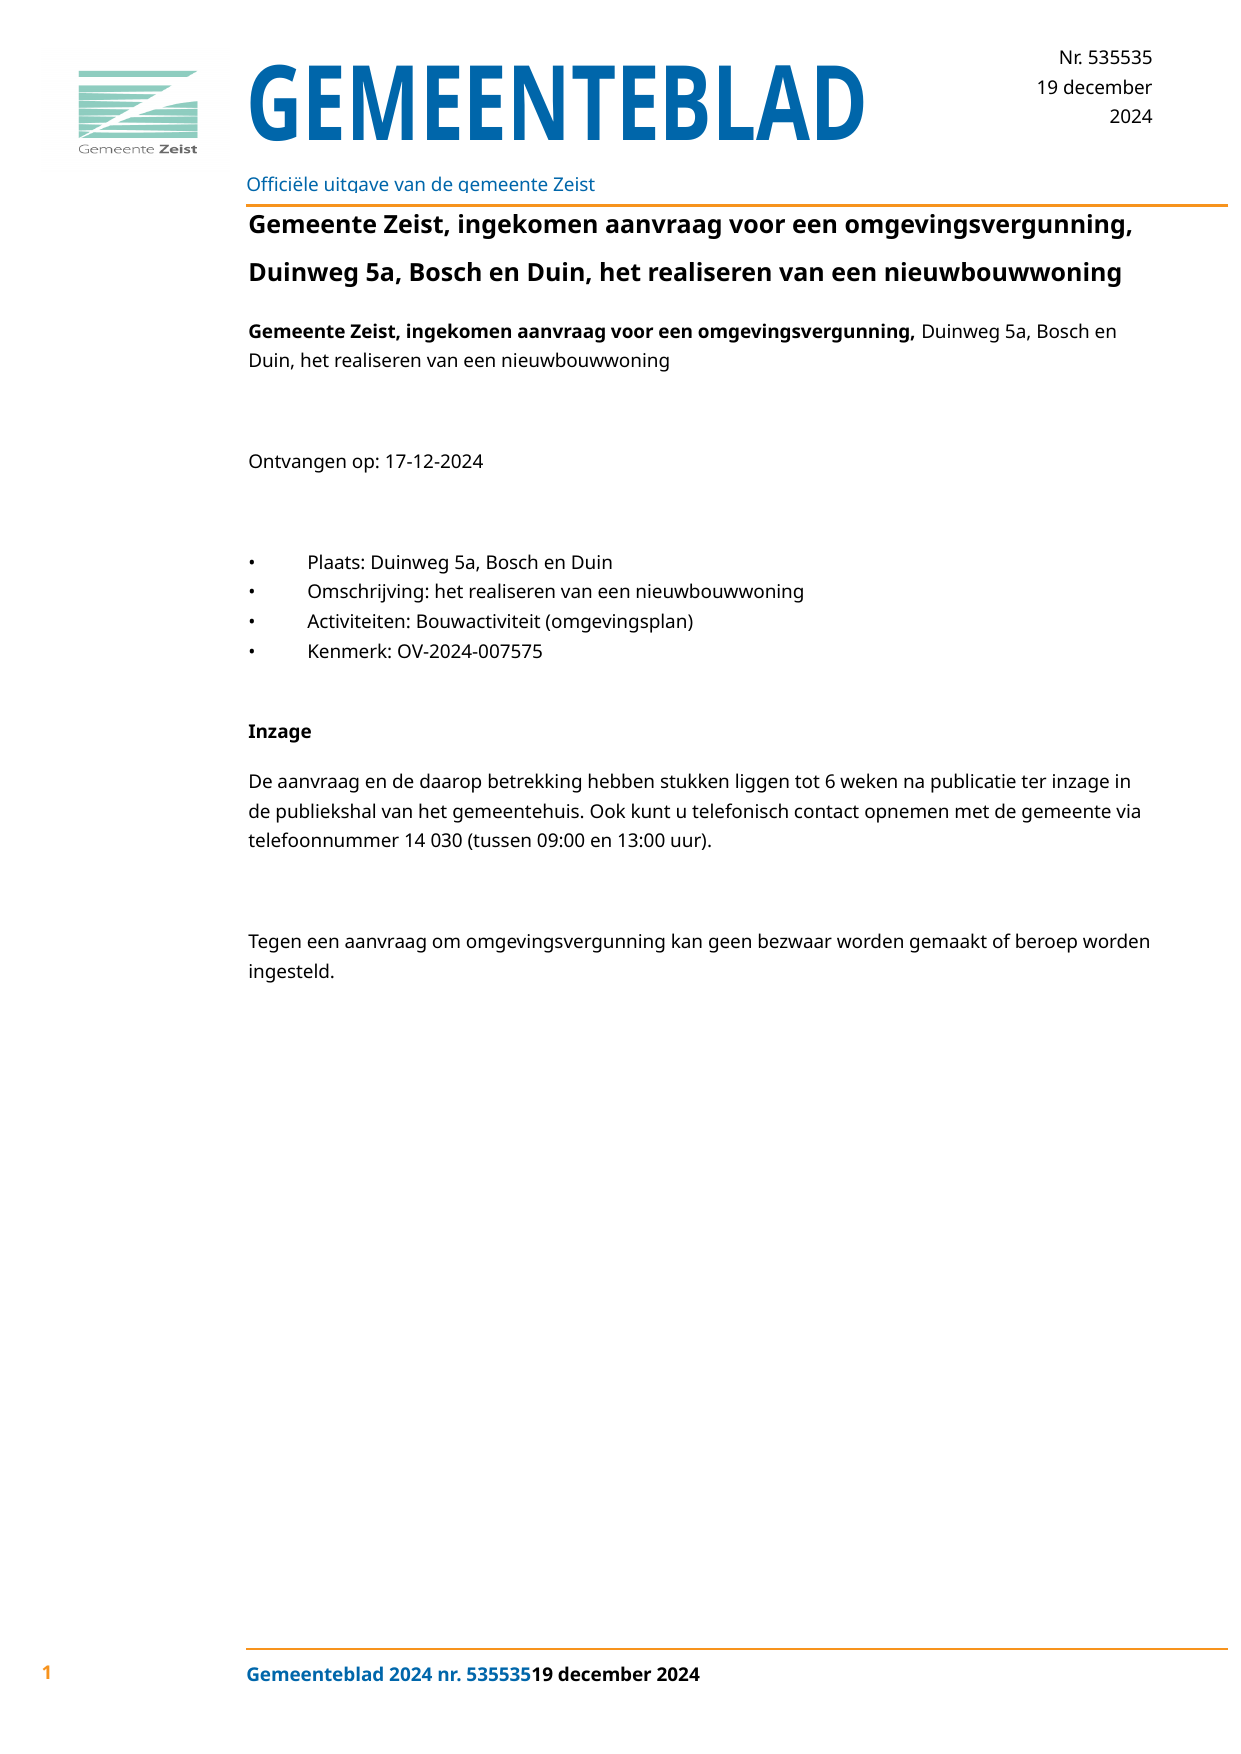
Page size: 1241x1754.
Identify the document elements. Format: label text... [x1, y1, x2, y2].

list Plaats: Duinweg 5a, Bosch en Duin [248, 549, 1152, 575]
list Activiteiten: Bouwactiviteit (omgevingsplan) [248, 608, 1152, 634]
text Tegen een aanvraag om omgevingsvergunning kan geen bezwaar worden gemaakt of beroep worden ingesteld. [248, 928, 1152, 984]
text De aanvraag en de daarop betrekking hebben stukken liggen tot 6 weken na publicatie ter inzage in de publiekshal van het gemeentehuis. Ook kunt u telefonisch contact opnemen met de gemeente via telefoonnummer 14 030 (tussen 09:00 en 13:00 uur). [248, 768, 1152, 853]
list Kenmerk: OV-2024-007575 [248, 638, 1152, 664]
text Ontvangen op: 17-12-2024 [248, 448, 1152, 474]
text Gemeente Zeist, ingekomen aanvraag voor een omgevingsvergunning, Duinweg 5a, Bosch en Duin, het realiseren van een nieuwbouwwoning [248, 207, 1152, 288]
picture [41, 47, 231, 172]
text Gemeente Zeist, ingekomen aanvraag voor een omgevingsvergunning, Duinweg 5a, Bosch en Duin, het realiseren van een nieuwbouwwoning [248, 318, 1152, 373]
text Inzage [248, 718, 1152, 744]
list Omschrijving: het realiseren van een nieuwbouwwoning [248, 579, 1152, 604]
